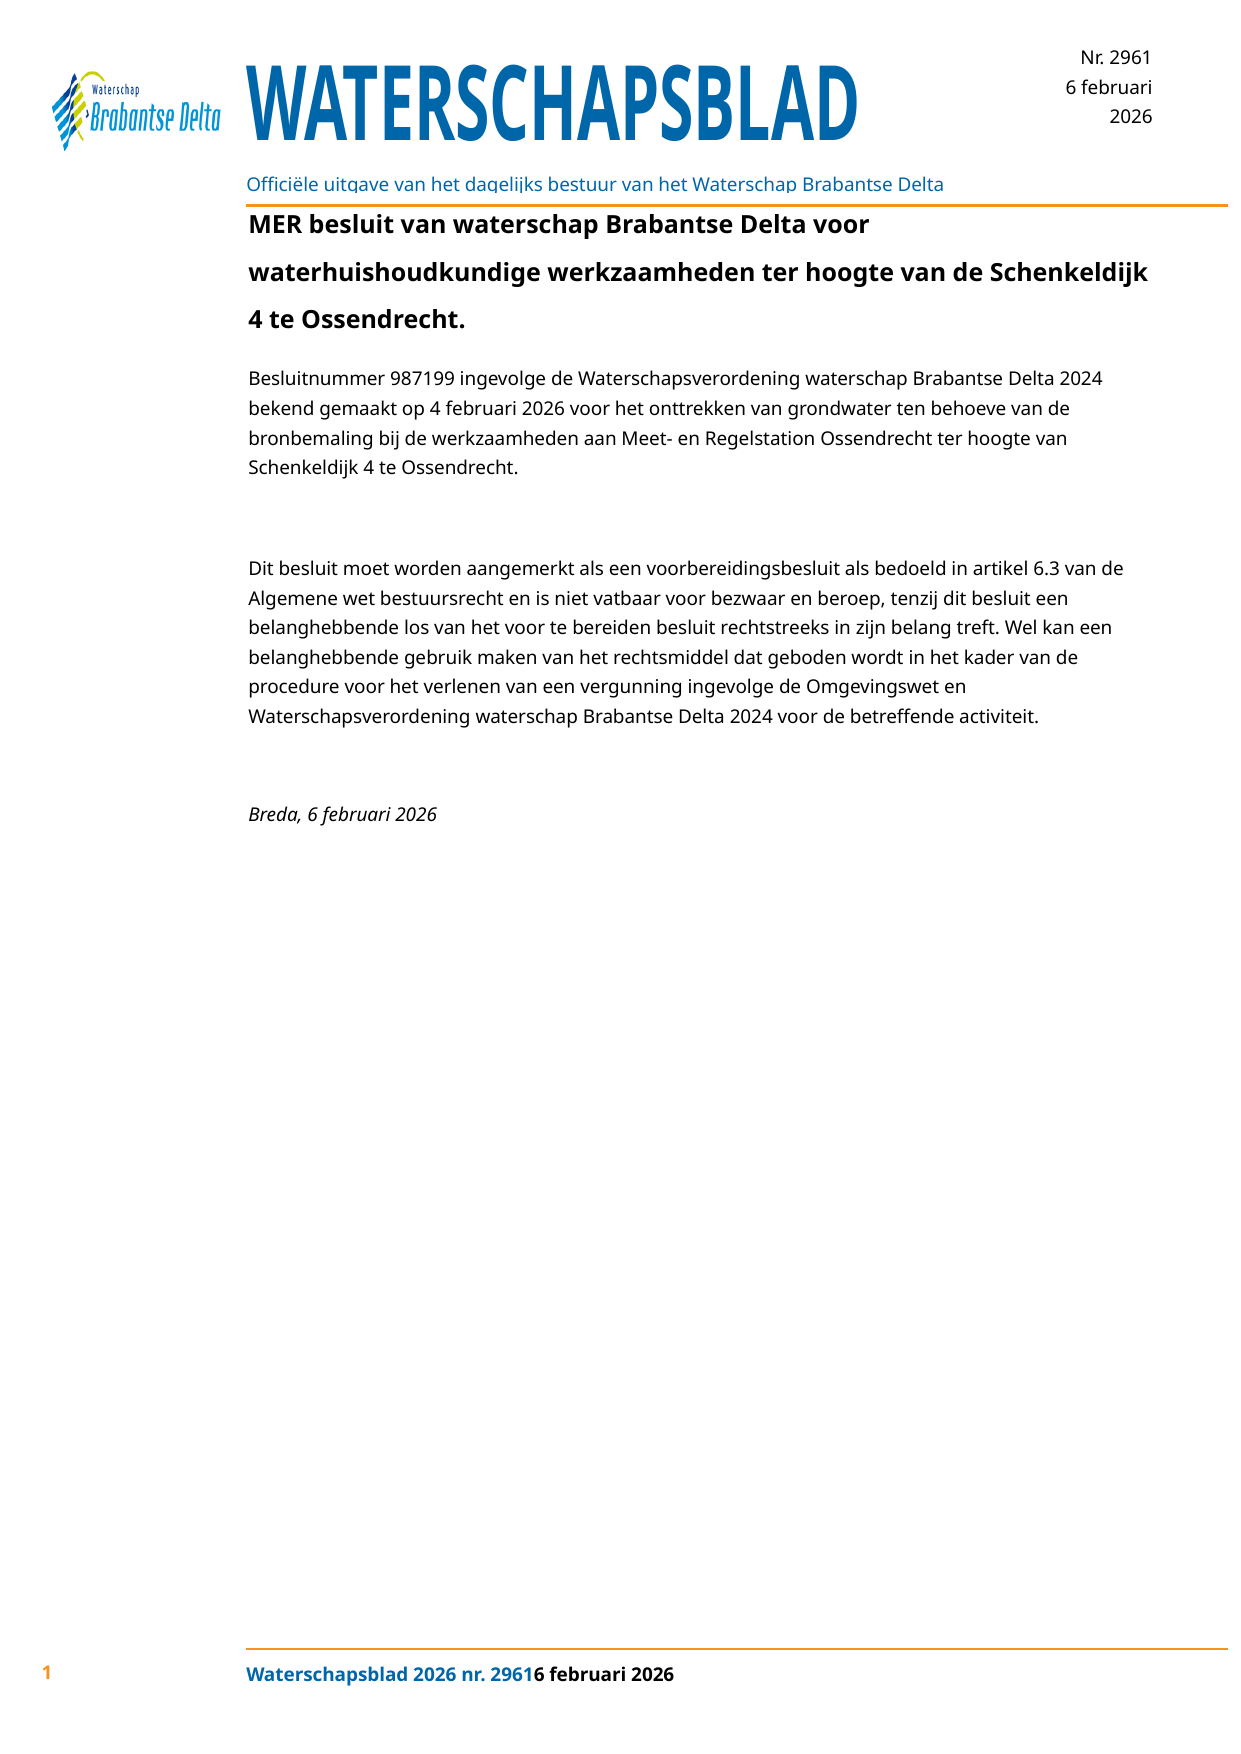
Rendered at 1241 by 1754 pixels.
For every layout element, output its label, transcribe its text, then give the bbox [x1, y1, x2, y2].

picture [41, 47, 231, 172]
text Besluitnummer 987199 ingevolge de Waterschapsverordening waterschap Brabantse Delta 2024 bekend gemaakt op 4 februari 2026 voor het onttrekken van grondwater ten behoeve van de bronbemaling bij de werkzaamheden aan Meet- en Regelstation Ossendrecht ter hoogte van Schenkeldijk 4 te Ossendrecht. [248, 366, 1152, 480]
text MER besluit van waterschap Brabantse Delta voor waterhuishoudkundige werkzaamheden ter hoogte van de Schenkeldijk 4 te Ossendrecht. [248, 207, 1152, 336]
text Dit besluit moet worden aangemerkt als een voorbereidingsbesluit als bedoeld in artikel 6.3 van de Algemene wet bestuursrecht en is niet vatbaar voor bezwaar en beroep, tenzij dit besluit een belanghebbende los van het voor te bereiden besluit rechtstreeks in zijn belang treft. Wel kan een belanghebbende gebruik maken van het rechtsmiddel dat geboden wordt in het kader van de procedure voor het verlenen van een vergunning ingevolge de Omgevingswet en Waterschapsverordening waterschap Brabantse Delta 2024 voor de betreffende activiteit. [248, 555, 1152, 729]
text Breda, 6 februari 2026 [248, 801, 1152, 827]
